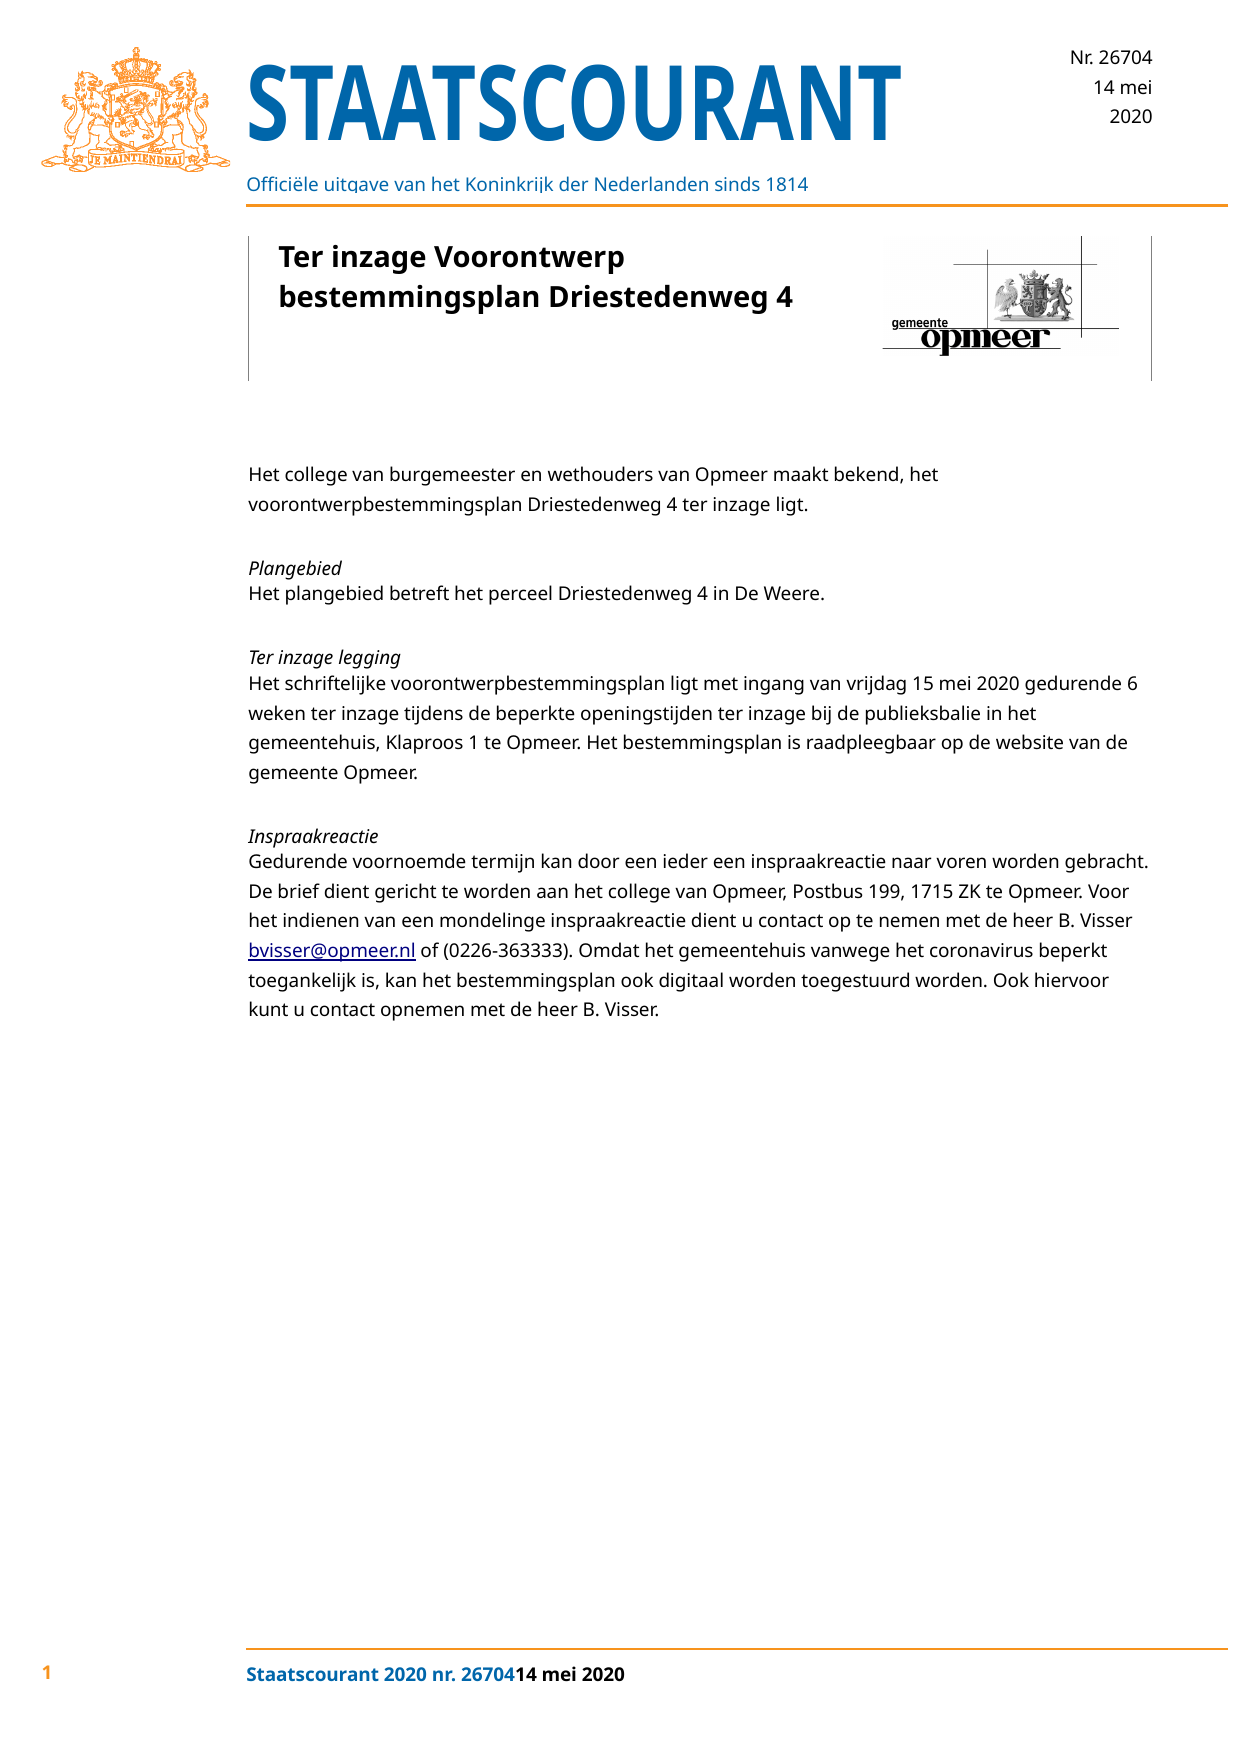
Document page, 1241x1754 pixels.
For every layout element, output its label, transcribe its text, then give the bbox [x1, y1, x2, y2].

text Het college van burgemeester en wethouders van Opmeer maakt bekend, het voorontwerpbestemmingsplan Driestedenweg 4 ter inzage ligt. [248, 461, 1152, 516]
text Inspraakreactie [248, 823, 1152, 848]
text Ter inzage legging [248, 644, 1152, 670]
table_header [850, 236, 1151, 381]
text Gedurende voornoemde termijn kan door een ieder een inspraakreactie naar voren worden gebracht. De brief dient gericht te worden aan het college van Opmeer, Postbus 199, 1715 ZK te Opmeer. Voor het indienen van een mondelinge inspraakreactie dient u contact op te nemen met de heer B. Visser bvisser@opmeer.nl of (0226-363333). Omdat het gemeentehuis vanwege het coronavirus beperkt toegankelijk is, kan het bestemmingsplan ook digitaal worden toegestuurd worden. Ook hiervoor kunt u contact opnemen met de heer B. Visser. [248, 848, 1152, 1022]
table_header Ter inzage Voorontwerp bestemmingsplan Driestedenweg 4 [249, 236, 850, 381]
text Het schriftelijke voorontwerpbestemmingsplan ligt met ingang van vrijdag 15 mei 2020 gedurende 6 weken ter inzage tijdens de beperkte openingstijden ter inzage bij de publieksbalie in het gemeentehuis, Klaproos 1 te Opmeer. Het bestemmingsplan is raadpleegbaar op de website van de gemeente Opmeer. [248, 670, 1152, 784]
text Plangebied [248, 555, 1152, 580]
picture [41, 47, 231, 172]
picture [882, 236, 1119, 356]
text Het plangebied betreft het perceel Driestedenweg 4 in De Weere. [248, 580, 1152, 606]
